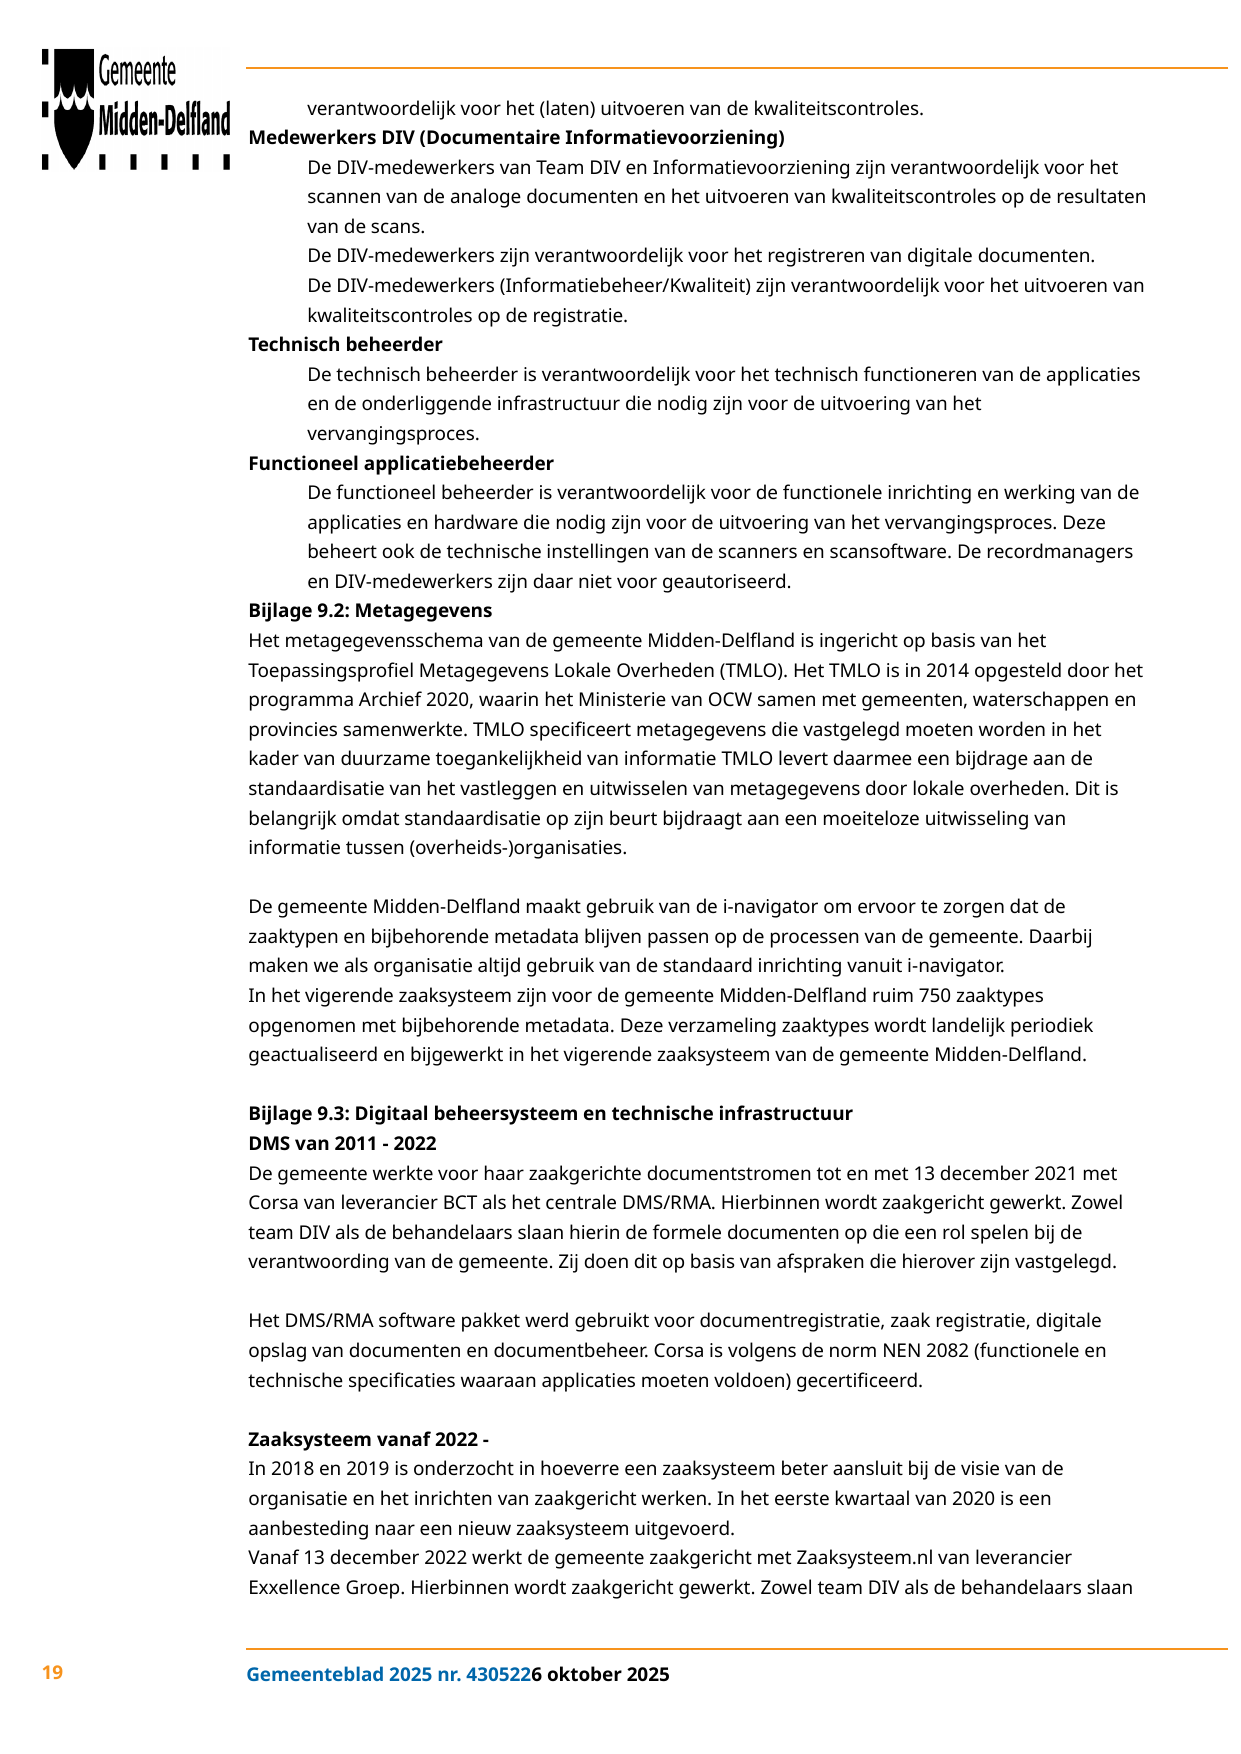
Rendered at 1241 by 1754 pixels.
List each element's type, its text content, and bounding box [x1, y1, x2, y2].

text Het DMS/RMA software pakket werd gebruikt voor documentregistratie, zaak registratie, digitale opslag van documenten en documentbeheer. Corsa is volgens de norm NEN 2082 (functionele en technische specificaties waaraan applicaties moeten voldoen) gecertificeerd. [248, 1308, 1152, 1393]
text De gemeente Midden-Delfland maakt gebruik van de i-navigator om ervoor te zorgen dat de zaaktypen en bijbehorende metadata blijven passen op de processen van de gemeente. Daarbij maken we als organisatie altijd gebruik van de standaard inrichting vanuit i-navigator. [248, 893, 1152, 978]
text In 2018 en 2019 is onderzocht in hoeverre een zaaksysteem beter aansluit bij de visie van de organisatie en het inrichten van zaakgericht werken. In het eerste kwartaal van 2020 is een aanbesteding naar een nieuw zaaksysteem uitgevoerd. [248, 1456, 1152, 1541]
text Bijlage 9.2: Metagegevens [248, 598, 1152, 623]
text In het vigerende zaaksysteem zijn voor de gemeente Midden-Delfland ruim 750 zaaktypes opgenomen met bijbehorende metadata. Deze verzameling zaaktypes wordt landelijk periodiek geactualiseerd en bijgewerkt in het vigerende zaaksysteem van de gemeente Midden-Delfland. [248, 982, 1152, 1067]
text Functioneel applicatiebeheerder [248, 450, 1152, 476]
text Medewerkers DIV (Documentaire Informatievoorziening) [248, 124, 1152, 150]
text Vanaf 13 december 2022 werkt de gemeente zaakgericht met Zaaksysteem.nl van leverancier Exxellence Groep. Hierbinnen wordt zaakgericht gewerkt. Zowel team DIV als de behandelaars slaan [248, 1544, 1152, 1600]
picture [41, 47, 231, 172]
list De DIV-medewerkers zijn verantwoordelijk voor het registreren van digitale documenten. [248, 243, 1152, 268]
list De DIV-medewerkers (Informatiebeheer/Kwaliteit) zijn verantwoordelijk voor het uitvoeren van kwaliteitscontroles op de registratie. [248, 272, 1152, 328]
list verantwoordelijk voor het (laten) uitvoeren van de kwaliteitscontroles. [248, 95, 1152, 121]
text Technisch beheerder [248, 331, 1152, 357]
text De gemeente werkte voor haar zaakgerichte documentstromen tot en met 13 december 2021 met Corsa van leverancier BCT als het centrale DMS/RMA. Hierbinnen wordt zaakgericht gewerkt. Zowel team DIV als de behandelaars slaan hierin de formele documenten op die een rol spelen bij de verantwoording van de gemeente. Zij doen dit op basis van afspraken die hierover zijn vastgelegd. [248, 1160, 1152, 1274]
text Bijlage 9.3: Digitaal beheersysteem en technische infrastructuur [248, 1101, 1152, 1126]
text DMS van 2011 - 2022 [248, 1130, 1152, 1156]
list De technisch beheerder is verantwoordelijk voor het technisch functioneren van de applicaties en de onderliggende infrastructuur die nodig zijn voor de uitvoering van het vervangingsproces. [248, 361, 1152, 446]
text Het metagegevensschema van de gemeente Midden-Delfland is ingericht op basis van het Toepassingsprofiel Metagegevens Lokale Overheden (TMLO). Het TMLO is in 2014 opgesteld door het programma Archief 2020, waarin het Ministerie van OCW samen met gemeenten, waterschappen en provincies samenwerkte. TMLO specificeert metagegevens die vastgelegd moeten worden in het kader van duurzame toegankelijkheid van informatie TMLO levert daarmee een bijdrage aan de standaardisatie van het vastleggen en uitwisselen van metagegevens door lokale overheden. Dit is belangrijk omdat standaardisatie op zijn beurt bijdraagt aan een moeiteloze uitwisseling van informatie tussen (overheids-)organisaties. [248, 627, 1152, 860]
list De DIV-medewerkers van Team DIV en Informatievoorziening zijn verantwoordelijk voor het scannen van de analoge documenten en het uitvoeren van kwaliteitscontroles op de resultaten van de scans. [248, 154, 1152, 239]
text Zaaksysteem vanaf 2022 - [248, 1426, 1152, 1452]
list De functioneel beheerder is verantwoordelijk voor de functionele inrichting en werking van de applicaties en hardware die nodig zijn voor de uitvoering van het vervangingsproces. Deze beheert ook de technische instellingen van de scanners en scansoftware. De recordmanagers en DIV-medewerkers zijn daar niet voor geautoriseerd. [248, 479, 1152, 594]
